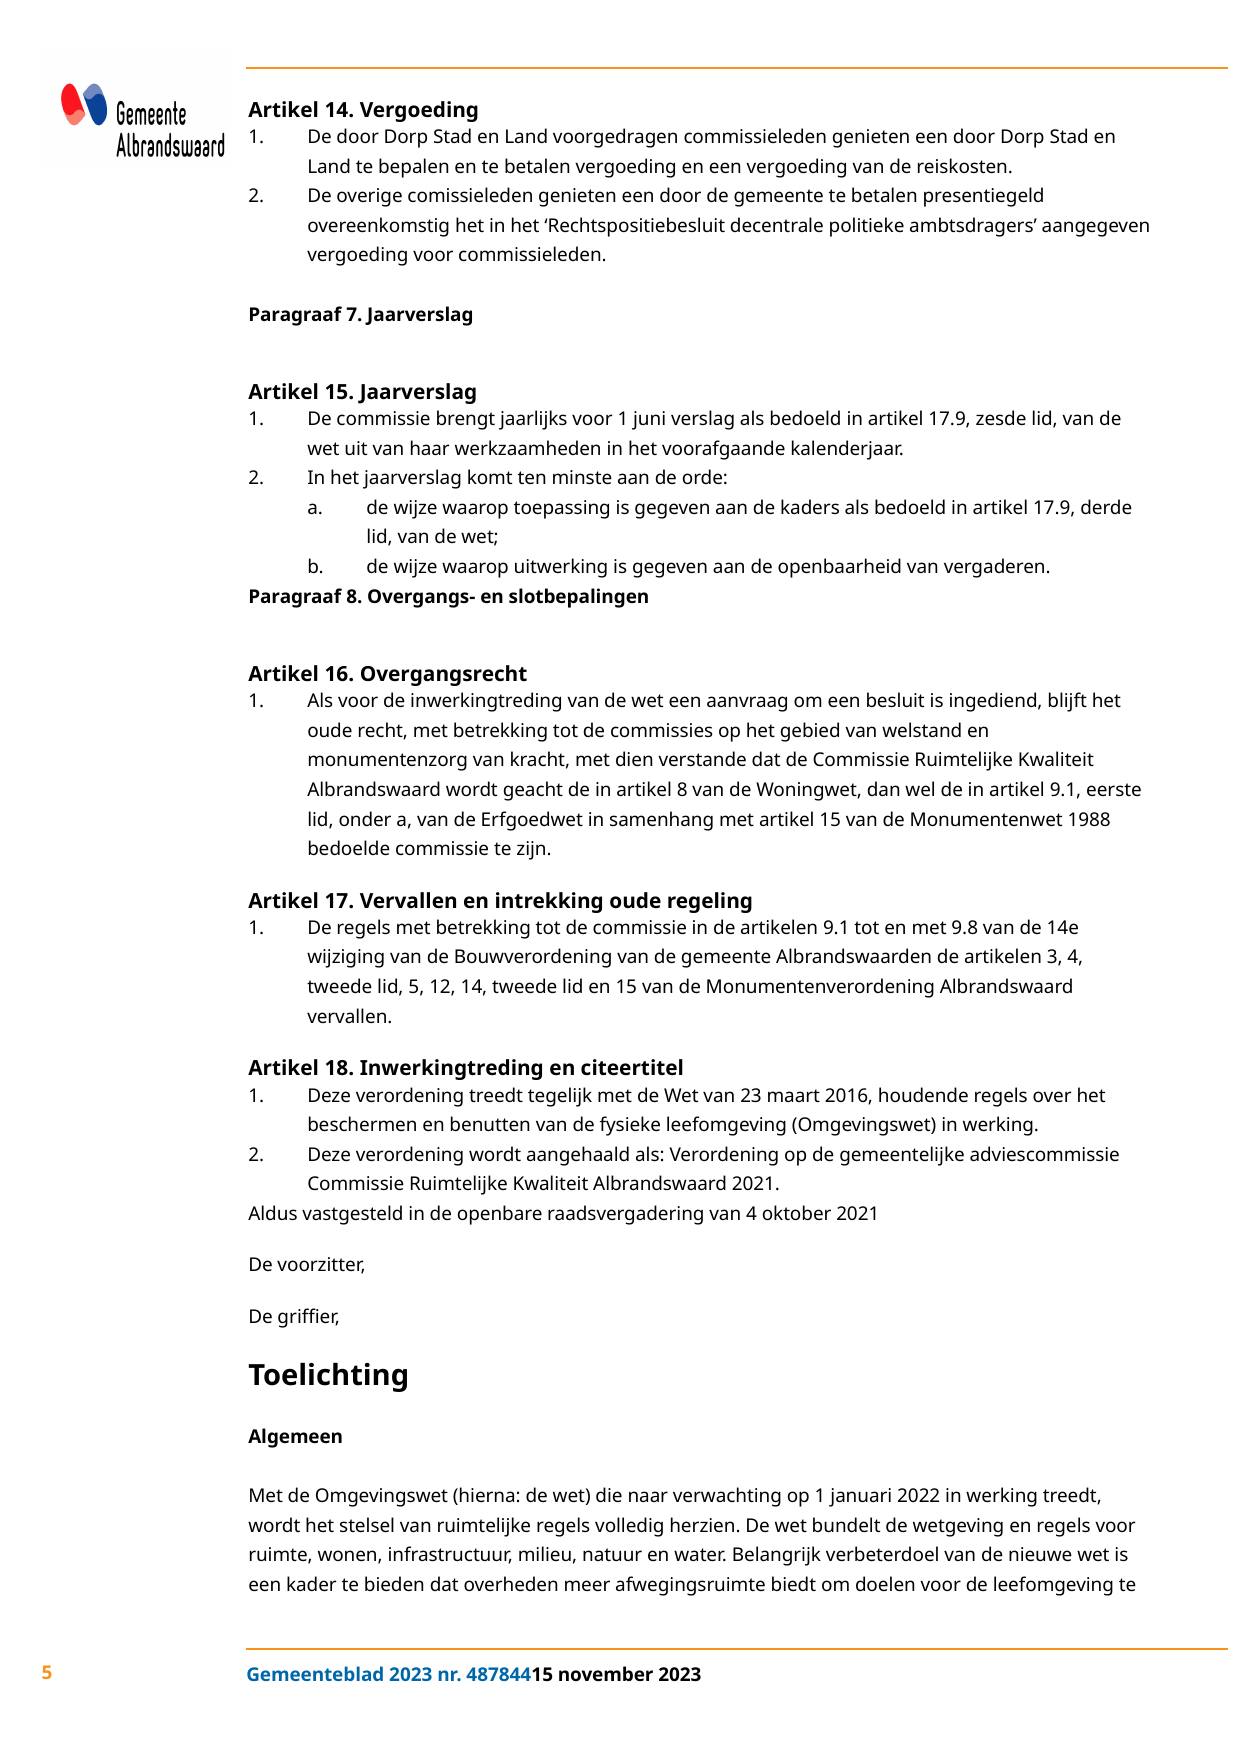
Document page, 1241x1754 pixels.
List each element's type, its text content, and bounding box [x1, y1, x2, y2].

text Paragraaf 7. Jaarverslag [248, 301, 1152, 326]
list de wijze waarop toepassing is gegeven aan de kaders als bedoeld in artikel 17.9, derde lid, van de wet; [307, 494, 1152, 549]
text Artikel 14. Vergoeding [248, 95, 1152, 123]
text Artikel 16. Overgangsrecht [248, 659, 1152, 687]
text De griffier, [248, 1303, 1152, 1329]
list Als voor de inwerkingtreding van de wet een aanvraag om een besluit is ingediend, blijft het oude recht, met betrekking tot de commissies op het gebied van welstand en monumentenzorg van kracht, met dien verstande dat de Commissie Ruimtelijke Kwaliteit Albrandswaard wordt geacht de in artikel 8 van de Woningwet, dan wel de in artikel 9.1, eerste lid, onder a, van de Erfgoedwet in samenhang met artikel 15 van de Monumentenwet 1988 bedoelde commissie te zijn. [248, 687, 1152, 861]
text Paragraaf 8. Overgangs- en slotbepalingen [248, 583, 1152, 608]
list Deze verordening wordt aangehaald als: Verordening op de gemeentelijke adviescommissie Commissie Ruimtelijke Kwaliteit Albrandswaard 2021. [248, 1141, 1152, 1196]
text Artikel 18. Inwerkingtreding en citeertitel [248, 1053, 1152, 1082]
list In het jaarverslag komt ten minste aan de orde: [248, 464, 1152, 490]
list De overige comissieleden genieten een door de gemeente te betalen presentiegeld overeenkomstig het in het ‘Rechtspositiebesluit decentrale politieke ambtsdragers’ aangegeven vergoeding voor commissieleden. [248, 182, 1152, 267]
picture [41, 47, 231, 172]
list de wijze waarop uitwerking is gegeven aan de openbaarheid van vergaderen. [307, 553, 1152, 579]
text Algemeen [248, 1423, 1152, 1449]
text Aldus vastgesteld in de openbare raadsvergadering van 4 oktober 2021 [248, 1200, 1152, 1226]
text Toelichting [248, 1354, 1152, 1394]
text Artikel 15. Jaarverslag [248, 377, 1152, 405]
text De voorzitter, [248, 1252, 1152, 1277]
list Deze verordening treedt tegelijk met de Wet van 23 maart 2016, houdende regels over het beschermen en benutten van de fysieke leefomgeving (Omgevingswet) in werking. [248, 1082, 1152, 1137]
text Met de Omgevingswet (hierna: de wet) die naar verwachting op 1 januari 2022 in werking treedt, wordt het stelsel van ruimtelijke regels volledig herzien. De wet bundelt de wetgeving en regels voor ruimte, wonen, infrastructuur, milieu, natuur en water. Belangrijk verbeterdoel van de nieuwe wet is een kader te bieden dat overheden meer afwegingsruimte biedt om doelen voor de leefomgeving te [248, 1482, 1152, 1597]
list De regels met betrekking tot de commissie in de artikelen 9.1 tot en met 9.8 van de 14e wijziging van de Bouwverordening van de gemeente Albrandswaarden de artikelen 3, 4, tweede lid, 5, 12, 14, tweede lid en 15 van de Monumentenverordening Albrandswaard vervallen. [248, 914, 1152, 1029]
text Artikel 17. Vervallen en intrekking oude regeling [248, 886, 1152, 914]
list De commissie brengt jaarlijks voor 1 juni verslag als bedoeld in artikel 17.9, zesde lid, van de wet uit van haar werkzaamheden in het voorafgaande kalenderjaar. [248, 405, 1152, 461]
list De door Dorp Stad en Land voorgedragen commissieleden genieten een door Dorp Stad en Land te bepalen en te betalen vergoeding en een vergoeding van de reiskosten. [248, 123, 1152, 178]
